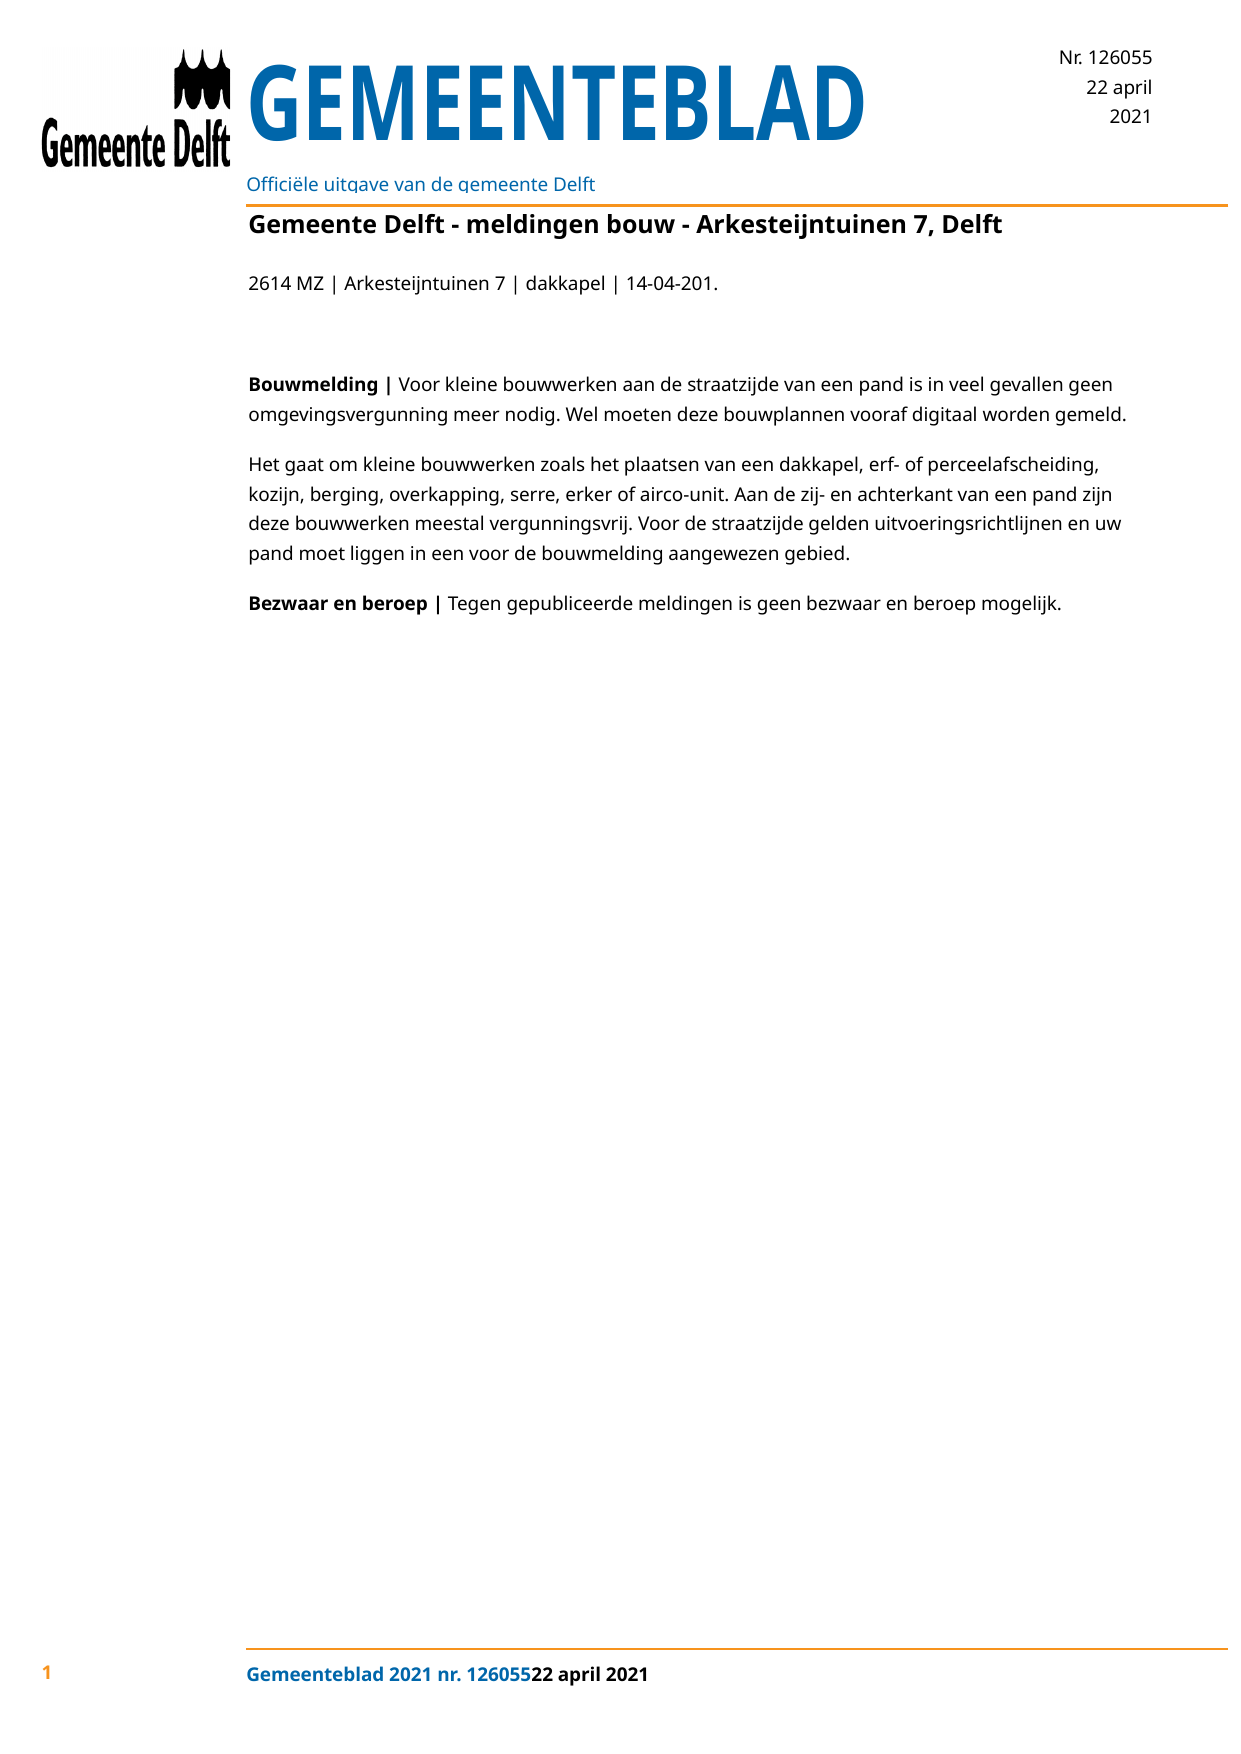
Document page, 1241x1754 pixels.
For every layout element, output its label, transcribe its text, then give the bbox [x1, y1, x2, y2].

text Bezwaar en beroep | Tegen gepubliceerde meldingen is geen bezwaar en beroep mogelijk. [248, 590, 1152, 616]
text Gemeente Delft - meldingen bouw - Arkesteijntuinen 7, Delft [248, 207, 1152, 241]
text Bouwmelding | Voor kleine bouwwerken aan de straatzijde van een pand is in veel gevallen geen omgevingsvergunning meer nodig. Wel moeten deze bouwplannen vooraf digitaal worden gemeld. [248, 371, 1152, 426]
text 2614 MZ | Arkesteijntuinen 7 | dakkapel | 14-04-201. [248, 270, 1152, 296]
text Het gaat om kleine bouwwerken zoals het plaatsen van een dakkapel, erf- of perceelafscheiding, kozijn, berging, overkapping, serre, erker of airco-unit. Aan de zij- en achterkant van een pand zijn deze bouwwerken meestal vergunningsvrij. Voor de straatzijde gelden uitvoeringsrichtlijnen en uw pand moet liggen in een voor de bouwmelding aangewezen gebied. [248, 451, 1152, 566]
picture [41, 47, 231, 172]
